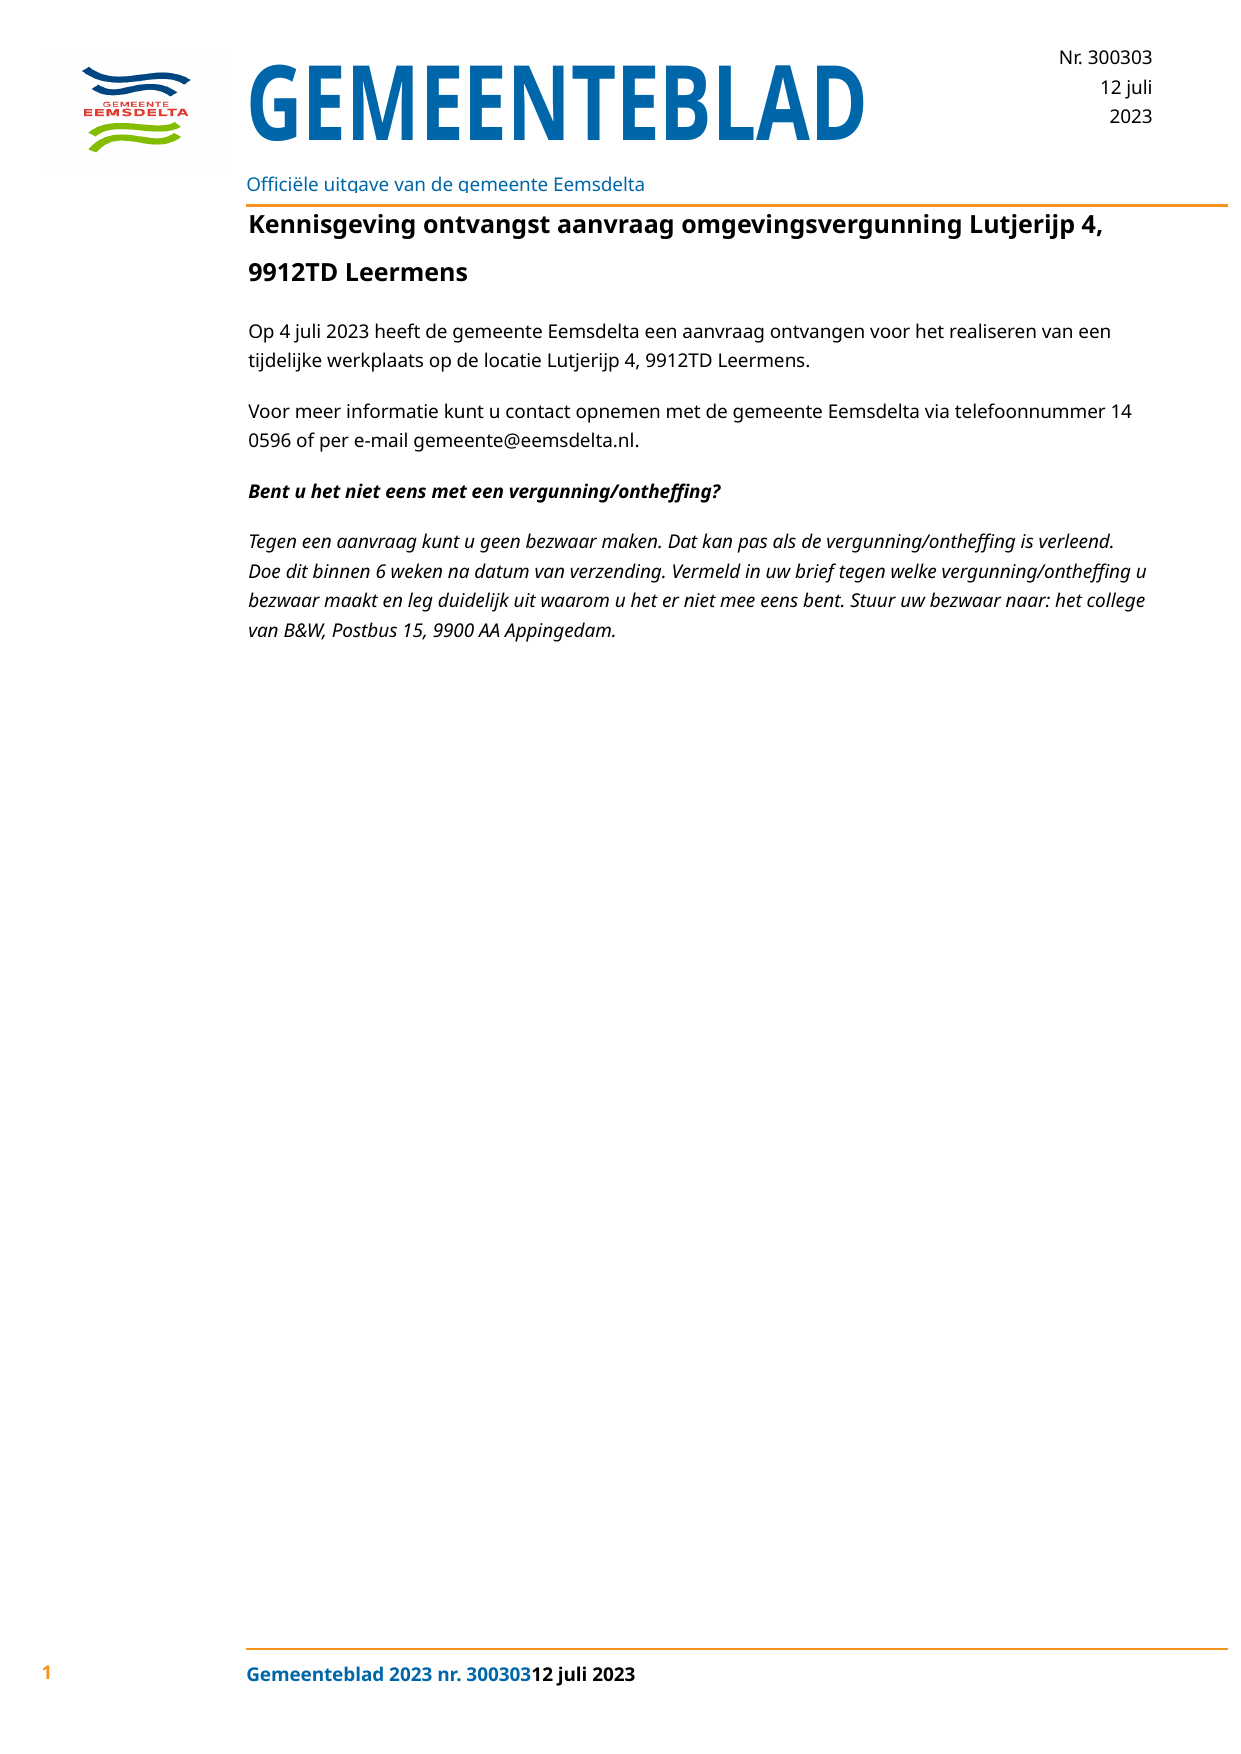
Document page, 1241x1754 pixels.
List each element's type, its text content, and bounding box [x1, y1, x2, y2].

text Op 4 juli 2023 heeft de gemeente Eemsdelta een aanvraag ontvangen voor het realiseren van een tijdelijke werkplaats op de locatie Lutjerijp 4, 9912TD Leermens. [248, 318, 1152, 373]
picture [41, 47, 231, 172]
text Tegen een aanvraag kunt u geen bezwaar maken. Dat kan pas als de vergunning/ontheffing is verleend. Doe dit binnen 6 weken na datum van verzending. Vermeld in uw brief tegen welke vergunning/ontheffing u bezwaar maakt en leg duidelijk uit waarom u het er niet mee eens bent. Stuur uw bezwaar naar: het college van B&W, Postbus 15, 9900 AA Appingedam. [248, 528, 1152, 643]
text Voor meer informatie kunt u contact opnemen met de gemeente Eemsdelta via telefoonnummer 14 0596 of per e-mail gemeente@eemsdelta.nl. [248, 398, 1152, 453]
text Bent u het niet eens met een vergunning/ontheffing? [248, 478, 1152, 504]
text Kennisgeving ontvangst aanvraag omgevingsvergunning Lutjerijp 4, 9912TD Leermens [248, 207, 1152, 288]
